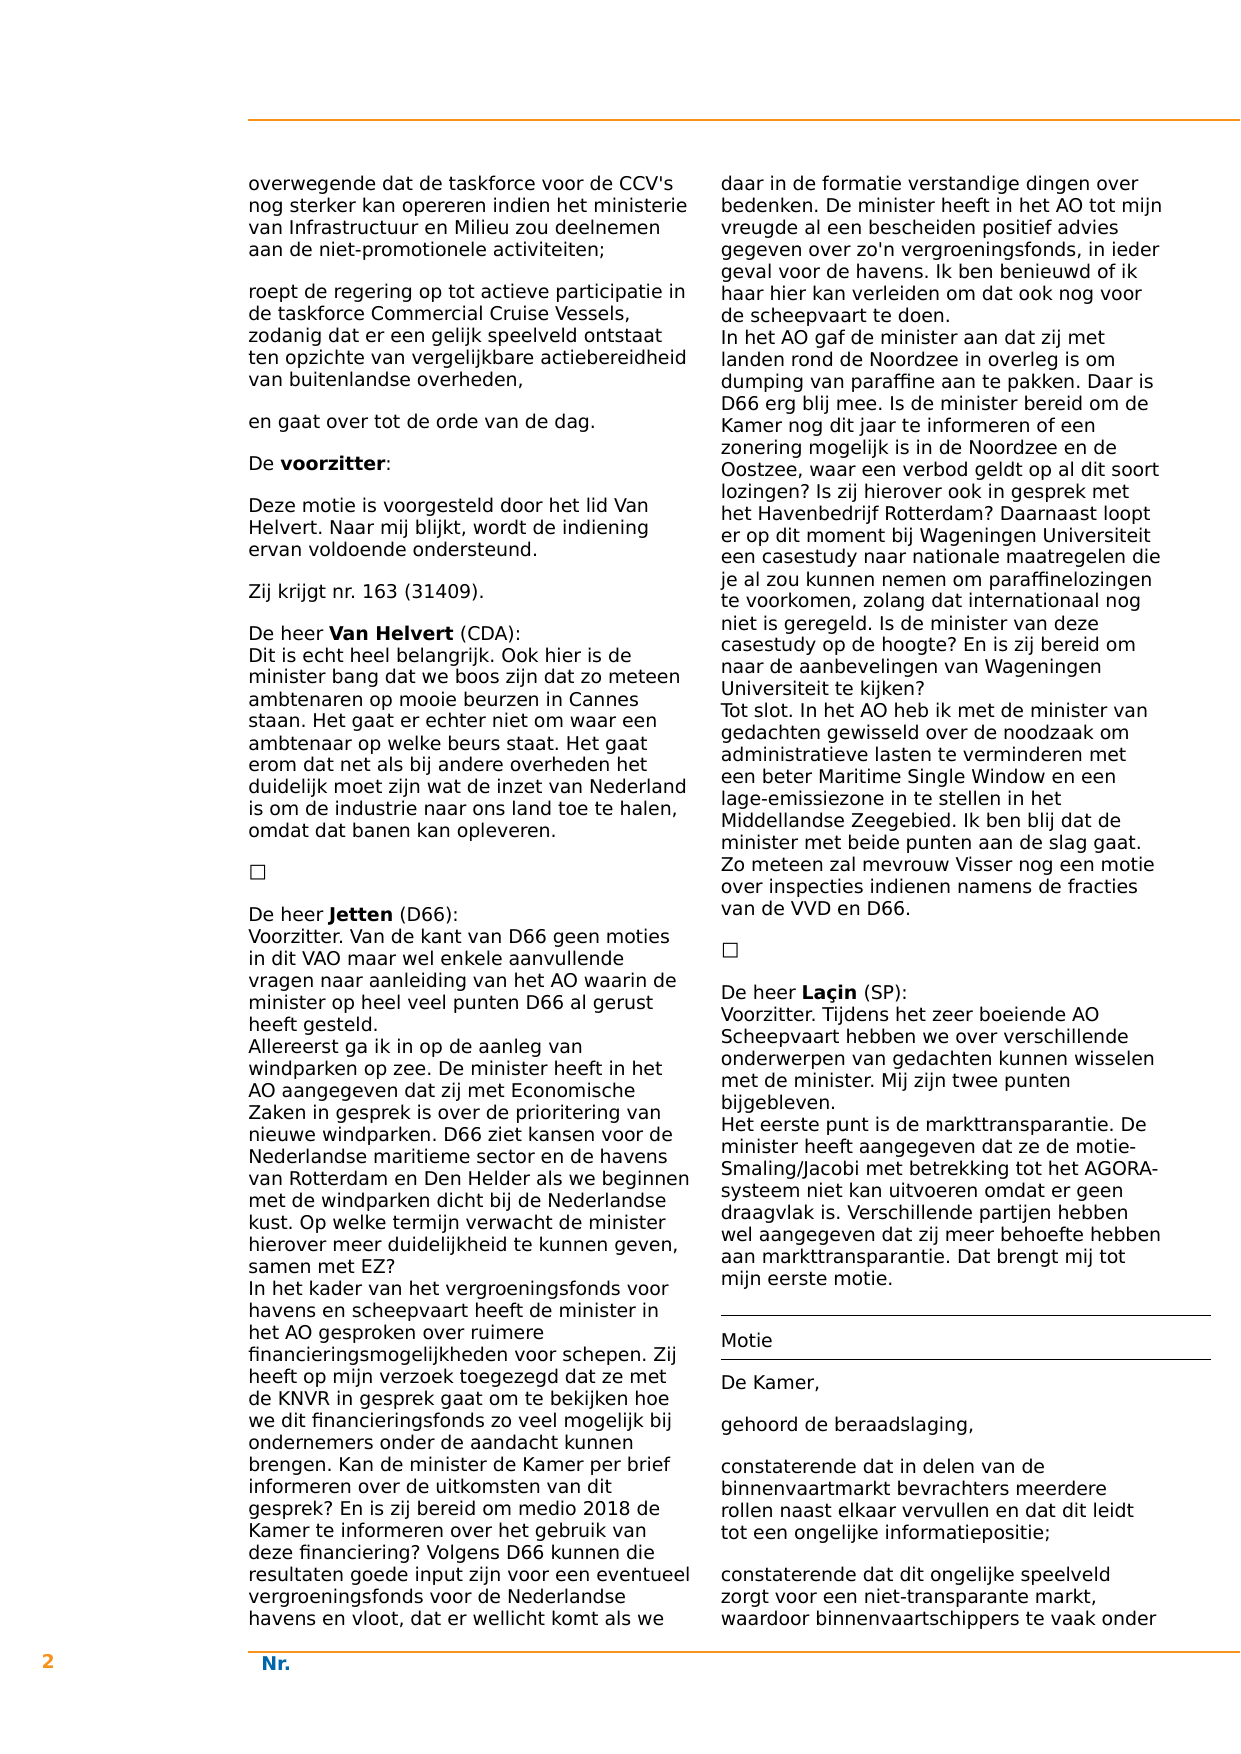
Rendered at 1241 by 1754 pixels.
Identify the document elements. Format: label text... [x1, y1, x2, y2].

text Allereerst ga ik in op de aanleg van windparken op zee. De minister heeft in het AO aangegeven dat zij met Economische Zaken in gesprek is over de prioritering van nieuwe windparken. D66 ziet kansen voor de Nederlandse maritieme sector en de havens van Rotterdam en Den Helder als we beginnen met de windparken dicht bij de Nederlandse kust. Op welke termijn verwacht de minister hierover meer duidelijkheid te kunnen geven, samen met EZ? [248, 1036, 691, 1278]
text constaterende dat dit ongelijke speelveld zorgt voor een niet-transparante markt, waardoor binnenvaartschippers te vaak onder [721, 1563, 1163, 1629]
text In het kader van het vergroeningsfonds voor havens en scheepvaart heeft de minister in het AO gesproken over ruimere financieringsmogelijkheden voor schepen. Zij heeft op mijn verzoek toegezegd dat ze met de KNVR in gesprek gaat om te bekijken hoe we dit financieringsfonds zo veel mogelijk bij ondernemers onder de aandacht kunnen brengen. Kan de minister de Kamer per brief informeren over de uitkomsten van dit gesprek? En is zij bereid om medio 2018 de Kamer te informeren over het gebruik van deze financiering? Volgens D66 kunnen die resultaten goede input zijn voor een eventueel vergroeningsfonds voor de Nederlandse havens en vloot, dat er wellicht komt als we [248, 1278, 691, 1629]
text overwegende dat de taskforce voor de CCV's nog sterker kan opereren indien het ministerie van Infrastructuur en Milieu zou deelnemen aan de niet-promotionele activiteiten; [248, 173, 691, 261]
text ⬜ [248, 862, 691, 884]
text constaterende dat in delen van de binnenvaartmarkt bevrachters meerdere rollen naast elkaar vervullen en dat dit leidt tot een ongelijke informatiepositie; [721, 1456, 1163, 1543]
text gehoord de beraadslaging, [721, 1414, 1163, 1436]
text Dit is echt heel belangrijk. Ook hier is de minister bang dat we boos zijn dat zo meteen ambtenaren op mooie beurzen in Cannes staan. Het gaat er echter niet om waar een ambtenaar op welke beurs staat. Het gaat erom dat net als bij andere overheden het duidelijk moet zijn wat de inzet van Nederland is om de industrie naar ons land toe te halen, omdat dat banen kan opleveren. [248, 644, 691, 842]
text ⬜ [721, 940, 1163, 962]
text Zij krijgt nr. 163 (31409). [248, 581, 691, 602]
text Voorzitter. Tijdens het zeer boeiende AO Scheepvaart hebben we over verschillende onderwerpen van gedachten kunnen wisselen met de minister. Mij zijn twee punten bijgebleven. [721, 1004, 1163, 1114]
text De heer Laçin (SP): [721, 982, 1163, 1004]
text daar in de formatie verstandige dingen over bedenken. De minister heeft in het AO tot mijn vreugde al een bescheiden positief advies gegeven over zo'n vergroeningsfonds, in ieder geval voor de havens. Ik ben benieuwd of ik haar hier kan verleiden om dat ook nog voor de scheepvaart te doen. [721, 173, 1163, 327]
text Deze motie is voorgesteld door het lid Van Helvert. Naar mij blijkt, wordt de indiening ervan voldoende ondersteund. [248, 494, 691, 561]
text Motie [721, 1330, 1163, 1352]
text De heer Van Helvert (CDA): [248, 622, 691, 644]
text Het eerste punt is de markttransparantie. De minister heeft aangegeven dat ze de motie-Smaling/Jacobi met betrekking tot het AGORA-systeem niet kan uitvoeren omdat er geen draagvlak is. Verschillende partijen hebben wel aangegeven dat zij meer behoefte hebben aan markttransparantie. Dat brengt mij tot mijn eerste motie. [721, 1114, 1163, 1290]
text roept de regering op tot actieve participatie in de taskforce Commercial Cruise Vessels, zodanig dat er een gelijk speelveld ontstaat ten opzichte van vergelijkbare actiebereidheid van buitenlandse overheden, [248, 281, 691, 391]
text Voorzitter. Van de kant van D66 geen moties in dit VAO maar wel enkele aanvullende vragen naar aanleiding van het AO waarin de minister op heel veel punten D66 al gerust heeft gesteld. [248, 926, 691, 1036]
text en gaat over tot de orde van de dag. [248, 411, 691, 433]
text De voorzitter: [248, 453, 691, 474]
text In het AO gaf de minister aan dat zij met landen rond de Noordzee in overleg is om dumping van paraffine aan te pakken. Daar is D66 erg blij mee. Is de minister bereid om de Kamer nog dit jaar te informeren of een zonering mogelijk is in de Noordzee en de Oostzee, waar een verbod geldt op al dit soort lozingen? Is zij hierover ook in gesprek met het Havenbedrijf Rotterdam? Daarnaast loopt er op dit moment bij Wageningen Universiteit een casestudy naar nationale maatregelen die je al zou kunnen nemen om paraffinelozingen te voorkomen, zolang dat internationaal nog niet is geregeld. Is de minister van deze casestudy op de hoogte? En is zij bereid om naar de aanbevelingen van Wageningen Universiteit te kijken? [721, 327, 1163, 700]
text Tot slot. In het AO heb ik met de minister van gedachten gewisseld over de noodzaak om administratieve lasten te verminderen met een beter Maritime Single Window en een lage-emissiezone in te stellen in het Middellandse Zeegebied. Ik ben blij dat de minister met beide punten aan de slag gaat. Zo meteen zal mevrouw Visser nog een motie over inspecties indienen namens de fracties van de VVD en D66. [721, 700, 1163, 920]
text De Kamer, [721, 1372, 1163, 1394]
text De heer Jetten (D66): [248, 904, 691, 926]
